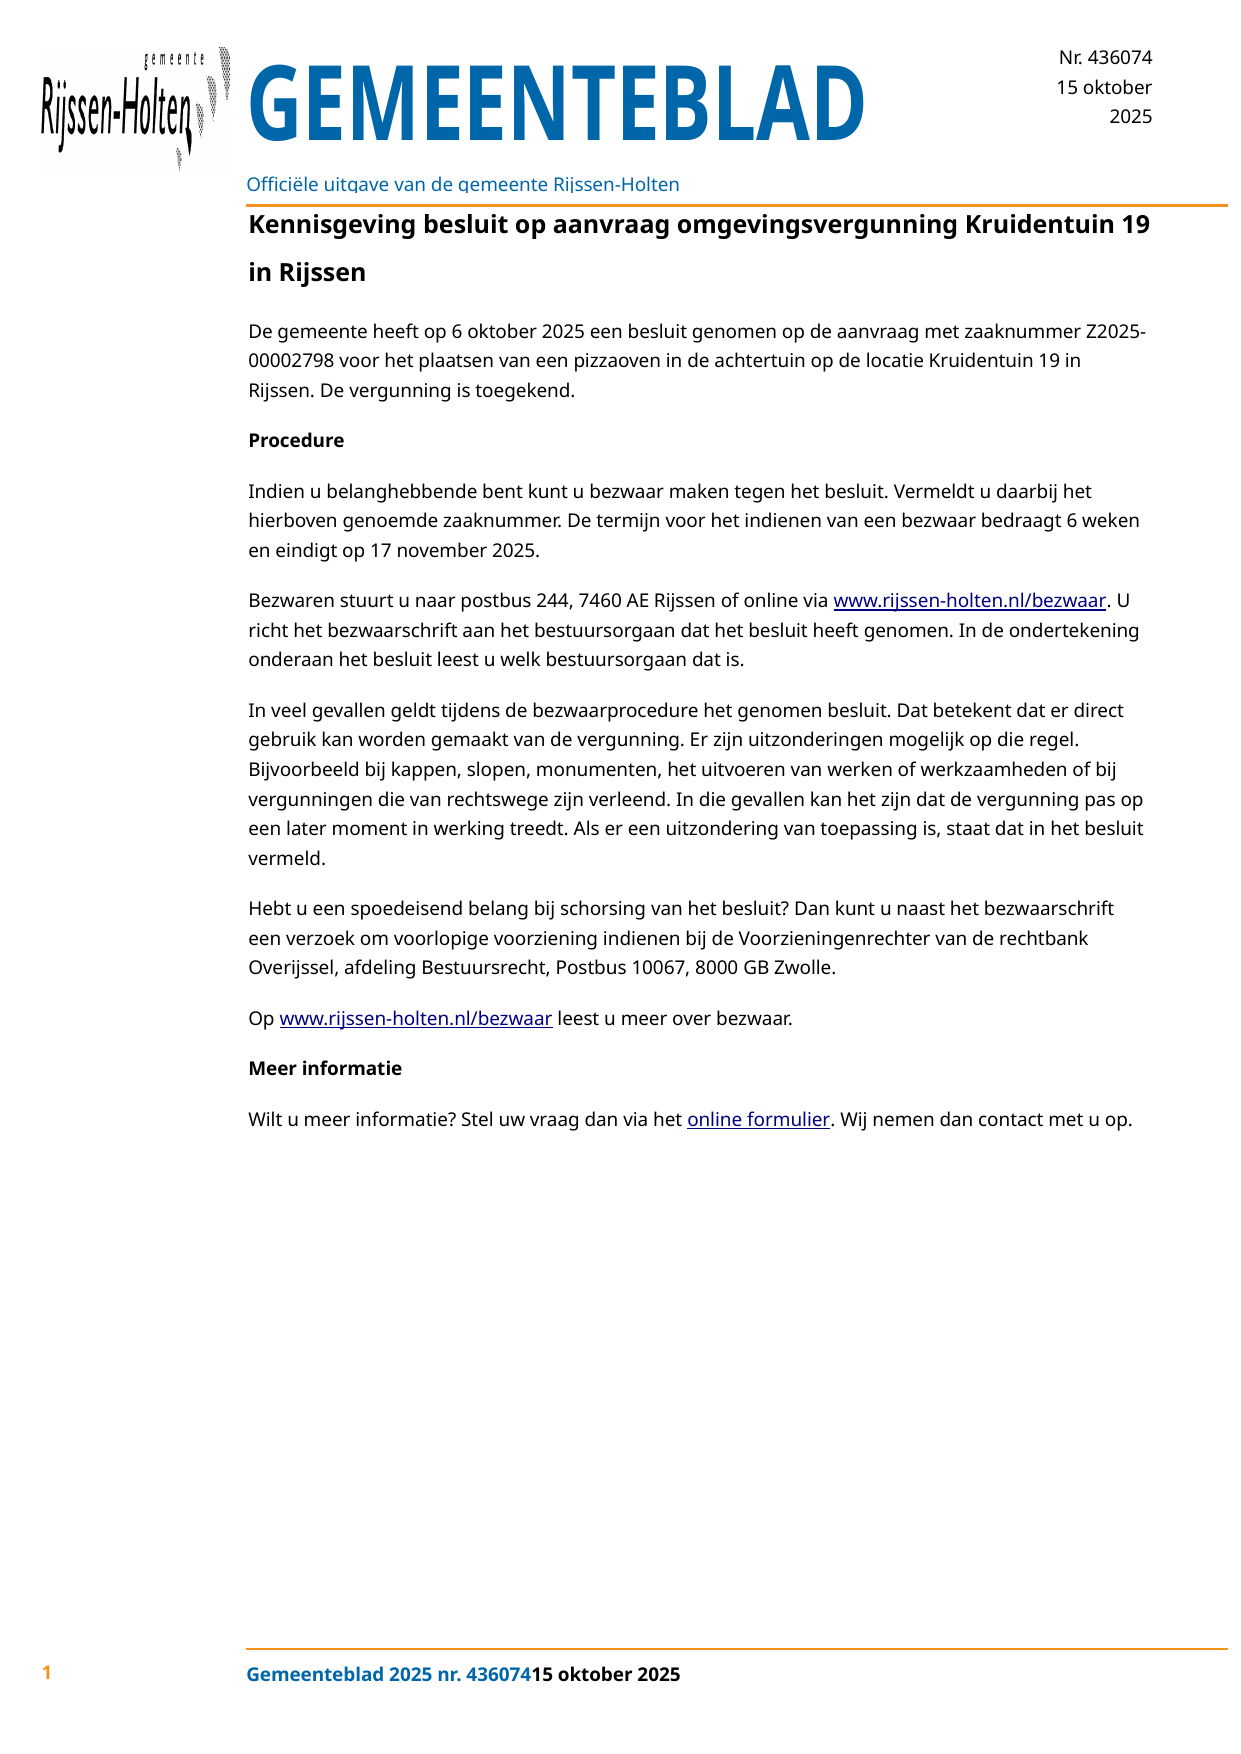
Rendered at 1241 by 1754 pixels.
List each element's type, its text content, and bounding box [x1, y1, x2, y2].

text Indien u belanghebbende bent kunt u bezwaar maken tegen het besluit. Vermeldt u daarbij het hierboven genoemde zaaknummer. De termijn voor het indienen van een bezwaar bedraagt 6 weken en eindigt op 17 november 2025. [248, 478, 1152, 563]
text Hebt u een spoedeisend belang bij schorsing van het besluit? Dan kunt u naast het bezwaarschrift een verzoek om voorlopige voorziening indienen bij de Voorzieningenrechter van de rechtbank Overijssel, afdeling Bestuursrecht, Postbus 10067, 8000 GB Zwolle. [248, 895, 1152, 980]
text Procedure [248, 427, 1152, 453]
text Meer informatie [248, 1055, 1152, 1081]
text De gemeente heeft op 6 oktober 2025 een besluit genomen op de aanvraag met zaaknummer Z2025-00002798 voor het plaatsen van een pizzaoven in de achtertuin op de locatie Kruidentuin 19 in Rijssen. De vergunning is toegekend. [248, 318, 1152, 403]
text Wilt u meer informatie? Stel uw vraag dan via het online formulier. Wij nemen dan contact met u op. [248, 1106, 1152, 1132]
text Kennisgeving besluit op aanvraag omgevingsvergunning Kruidentuin 19 in Rijssen [248, 207, 1152, 288]
text Bezwaren stuurt u naar postbus 244, 7460 AE Rijssen of online via www.rijssen-holten.nl/bezwaar. U richt het bezwaarschrift aan het bestuursorgaan dat het besluit heeft genomen. In de ondertekening onderaan het besluit leest u welk bestuursorgaan dat is. [248, 587, 1152, 672]
text In veel gevallen geldt tijdens de bezwaarprocedure het genomen besluit. Dat betekent dat er direct gebruik kan worden gemaakt van de vergunning. Er zijn uitzonderingen mogelijk op die regel. Bijvoorbeeld bij kappen, slopen, monumenten, het uitvoeren van werken of werkzaamheden of bij vergunningen die van rechtswege zijn verleend. In die gevallen kan het zijn dat de vergunning pas op een later moment in werking treedt. Als er een uitzondering van toepassing is, staat dat in het besluit vermeld. [248, 697, 1152, 871]
picture [41, 47, 231, 172]
text Op www.rijssen-holten.nl/bezwaar leest u meer over bezwaar. [248, 1005, 1152, 1031]
